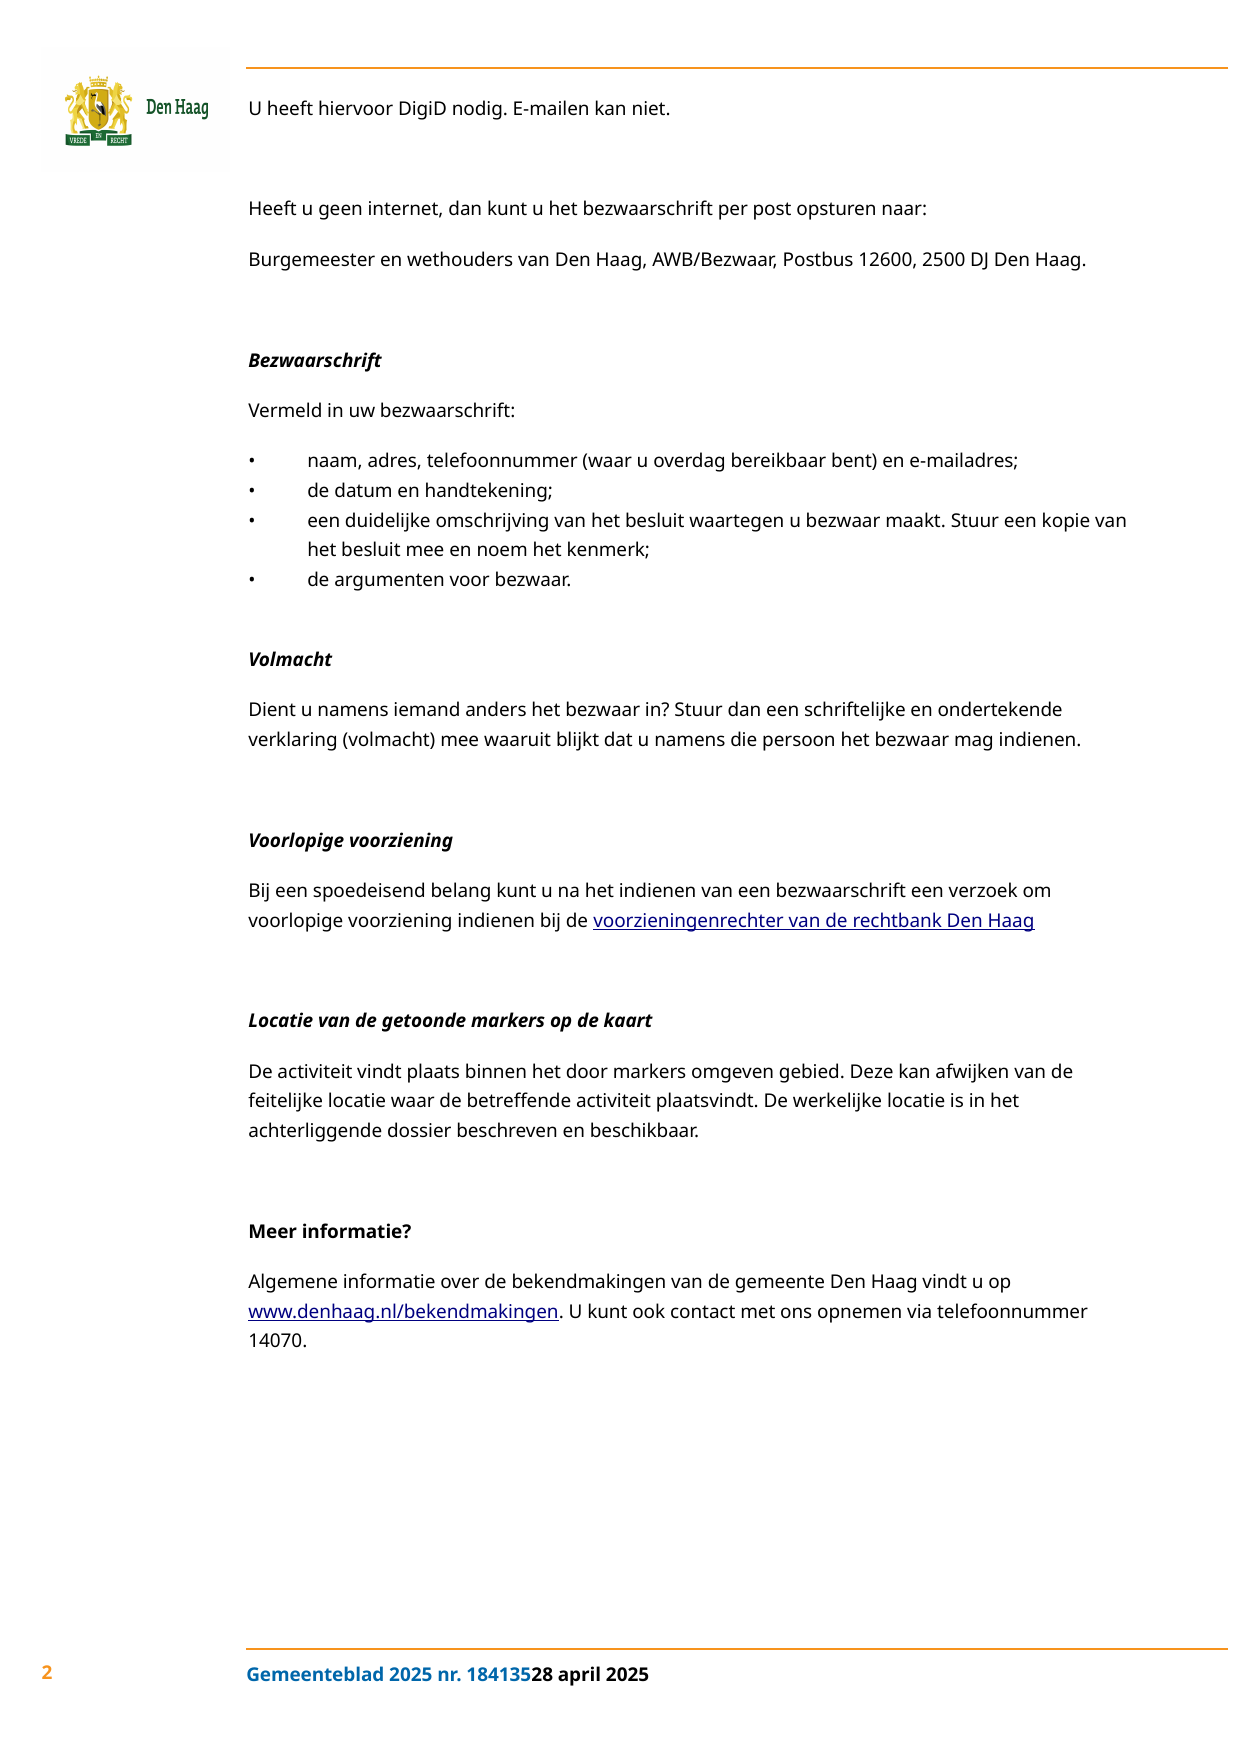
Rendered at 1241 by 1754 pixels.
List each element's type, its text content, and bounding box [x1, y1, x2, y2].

list de datum en handtekening; [248, 477, 1152, 503]
text Volmacht [248, 646, 1152, 672]
text Heeft u geen internet, dan kunt u het bezwaarschrift per post opsturen naar: [248, 196, 1152, 221]
text Dient u namens iemand anders het bezwaar in? Stuur dan een schriftelijke en ondertekende verklaring (volmacht) mee waaruit blijkt dat u namens die persoon het bezwaar mag indienen. [248, 696, 1152, 752]
text Vermeld in uw bezwaarschrift: [248, 397, 1152, 423]
text Meer informatie? [248, 1218, 1152, 1244]
picture [41, 47, 231, 172]
text Burgemeester en wethouders van Den Haag, AWB/Bezwaar, Postbus 12600, 2500 DJ Den Haag. [248, 246, 1152, 272]
text Locatie van de getoonde markers op de kaart [248, 1008, 1152, 1033]
text Bij een spoedeisend belang kunt u na het indienen van een bezwaarschrift een verzoek om voorlopige voorziening indienen bij de voorzieningenrechter van de rechtbank Den Haag [248, 877, 1152, 933]
text Voorlopige voorziening [248, 827, 1152, 853]
list naam, adres, telefoonnummer (waar u overdag bereikbaar bent) en e-mailadres; [248, 448, 1152, 473]
text U heeft hiervoor DigiD nodig. E-mailen kan niet. [248, 95, 1152, 121]
list een duidelijke omschrijving van het besluit waartegen u bezwaar maakt. Stuur een kopie van het besluit mee en noem het kenmerk; [248, 507, 1152, 562]
list de argumenten voor bezwaar. [248, 566, 1152, 592]
text Bezwaarschrift [248, 347, 1152, 373]
text De activiteit vindt plaats binnen het door markers omgeven gebied. Deze kan afwijken van de feitelijke locatie waar de betreffende activiteit plaatsvindt. De werkelijke locatie is in het achterliggende dossier beschreven en beschikbaar. [248, 1058, 1152, 1143]
text Algemene informatie over de bekendmakingen van de gemeente Den Haag vindt u op www.denhaag.nl/bekendmakingen. U kunt ook contact met ons opnemen via telefoonnummer 14070. [248, 1268, 1152, 1353]
